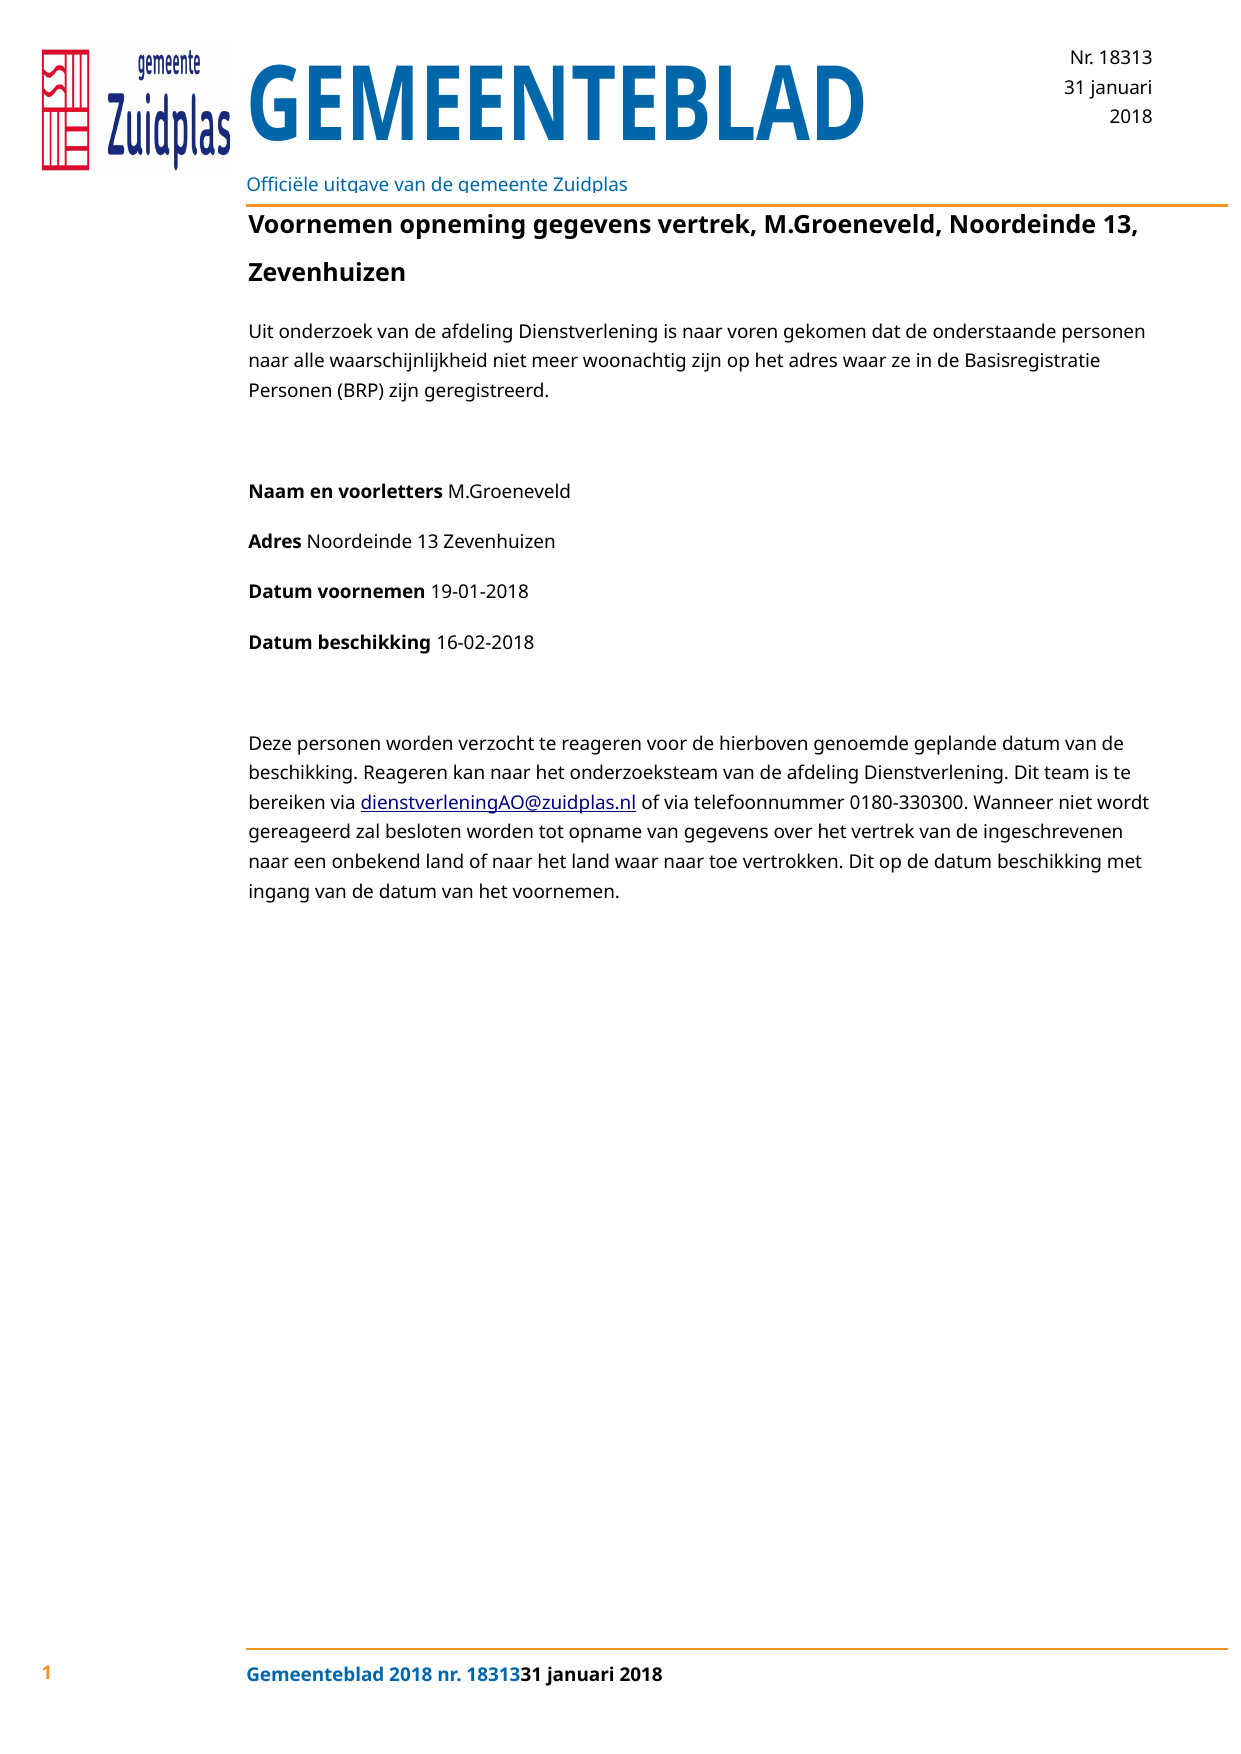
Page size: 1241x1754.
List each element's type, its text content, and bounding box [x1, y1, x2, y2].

text Naam en voorletters M.Groeneveld [248, 478, 1152, 504]
text Deze personen worden verzocht te reageren voor de hierboven genoemde geplande datum van de beschikking. Reageren kan naar het onderzoeksteam van de afdeling Dienstverlening. Dit team is te bereiken via dienstverleningAO@zuidplas.nl of via telefoonnummer 0180-330300. Wanneer niet wordt gereageerd zal besloten worden tot opname van gegevens over het vertrek van de ingeschrevenen naar een onbekend land of naar het land waar naar toe vertrokken. Dit op de datum beschikking met ingang van de datum van het voornemen. [248, 730, 1152, 904]
text Uit onderzoek van de afdeling Dienstverlening is naar voren gekomen dat de onderstaande personen naar alle waarschijnlijkheid niet meer woonachtig zijn op het adres waar ze in de Basisregistratie Personen (BRP) zijn geregistreerd. [248, 318, 1152, 403]
text Datum beschikking 16-02-2018 [248, 629, 1152, 655]
text Adres Noordeinde 13 Zevenhuizen [248, 528, 1152, 554]
text Datum voornemen 19-01-2018 [248, 579, 1152, 604]
picture [41, 47, 231, 172]
text Voornemen opneming gegevens vertrek, M.Groeneveld, Noordeinde 13, Zevenhuizen [248, 207, 1152, 288]
